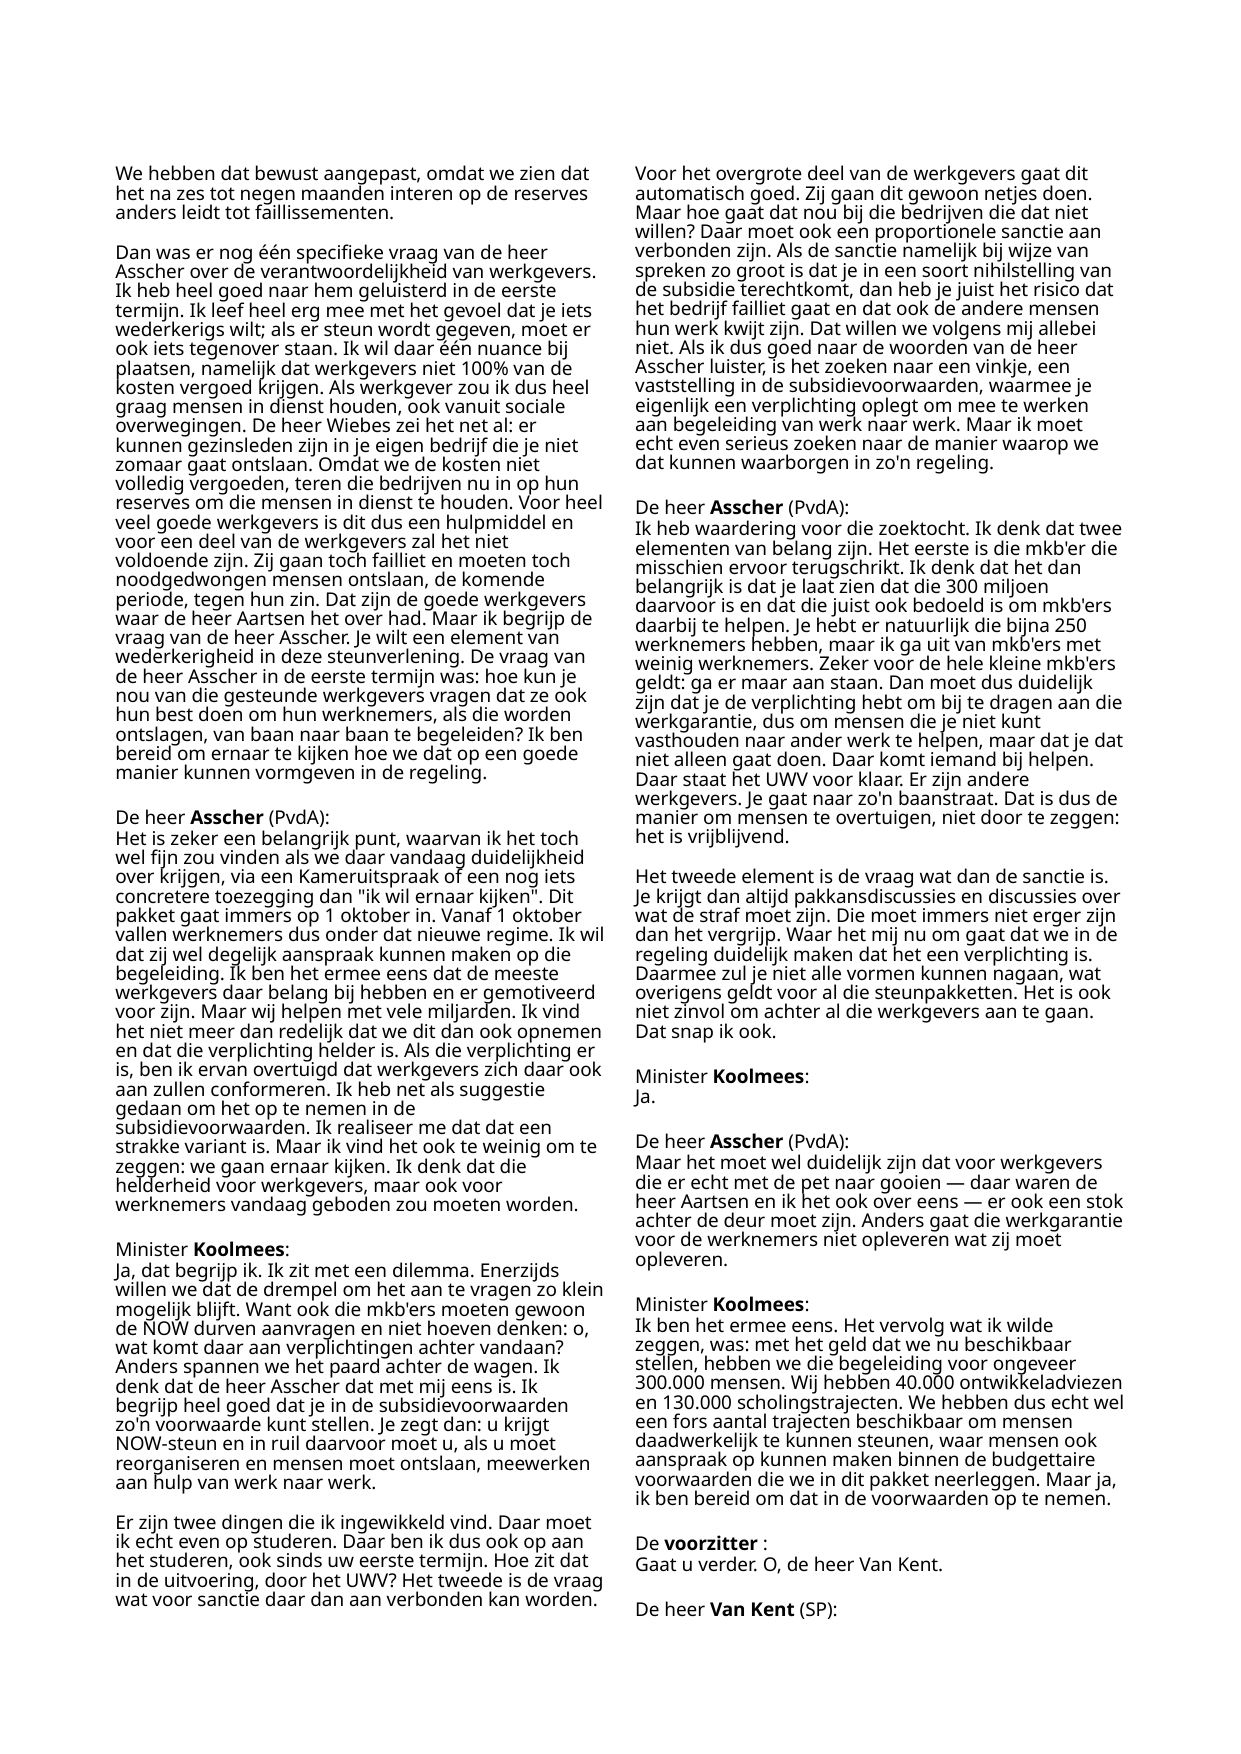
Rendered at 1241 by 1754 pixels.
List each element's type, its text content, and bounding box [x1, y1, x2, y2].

text De heer Asscher (PvdA): [635, 1129, 1125, 1154]
text De heer Asscher (PvdA): [115, 804, 605, 830]
text De heer Van Kent (SP): [635, 1596, 1125, 1622]
text Ja. [635, 1088, 1125, 1108]
text Maar het moet wel duidelijk zijn dat voor werkgevers die er echt met de pet naar gooien — daar waren de heer Aartsen en ik het ook over eens — er ook een stok achter de deur moet zijn. Anders gaat die werkgarantie voor de werknemers niet opleveren wat zij moet opleveren. [635, 1154, 1125, 1270]
text Minister Koolmees: [635, 1063, 1125, 1088]
text De heer Asscher (PvdA): [635, 494, 1125, 520]
text Er zijn twee dingen die ik ingewikkeld vind. Daar moet ik echt even op studeren. Daar ben ik dus ook op aan het studeren, ook sinds uw eerste termijn. Hoe zit dat in de uitvoering, door het UWV? Het tweede is de vraag wat voor sanctie daar dan aan verbonden kan worden. [115, 1514, 605, 1610]
text Het is zeker een belangrijk punt, waarvan ik het toch wel fijn zou vinden als we daar vandaag duidelijkheid over krijgen, via een Kameruitspraak of een nog iets concretere toezegging dan "ik wil ernaar kijken". Dit pakket gaat immers op 1 oktober in. Vanaf 1 oktober vallen werknemers dus onder dat nieuwe regime. Ik wil dat zij wel degelijk aanspraak kunnen maken op die begeleiding. Ik ben het ermee eens dat de meeste werkgevers daar belang bij hebben en er gemotiveerd voor zijn. Maar wij helpen met vele miljarden. Ik vind het niet meer dan redelijk dat we dit dan ook opnemen en dat die verplichting helder is. Als die verplichting er is, ben ik ervan overtuigd dat werkgevers zich daar ook aan zullen conformeren. Ik heb net als suggestie gedaan om het op te nemen in de subsidievoorwaarden. Ik realiseer me dat dat een strakke variant is. Maar ik vind het ook te weinig om te zeggen: we gaan ernaar kijken. Ik denk dat die helderheid voor werkgevers, maar ook voor werknemers vandaag geboden zou moeten worden. [115, 830, 605, 1215]
text Het tweede element is de vraag wat dan de sanctie is. Je krijgt dan altijd pakkansdiscussies en discussies over wat de straf moet zijn. Die moet immers niet erger zijn dan het vergrijp. Waar het mij nu om gaat dat we in de regeling duidelijk maken dat het een verplichting is. Daarmee zul je niet alle vormen kunnen nagaan, wat overigens geldt voor al die steunpakketten. Het is ook niet zinvol om achter al die werkgevers aan te gaan. Dat snap ik ook. [635, 868, 1125, 1042]
text Minister Koolmees: [635, 1291, 1125, 1317]
text Dan was er nog één specifieke vraag van de heer Asscher over de verantwoordelijkheid van werkgevers. Ik heb heel goed naar hem geluisterd in de eerste termijn. Ik leef heel erg mee met het gevoel dat je iets wederkerigs wilt; als er steun wordt gegeven, moet er ook iets tegenover staan. Ik wil daar één nuance bij plaatsen, namelijk dat werkgevers niet 100% van de kosten vergoed krijgen. Als werkgever zou ik dus heel graag mensen in dienst houden, ook vanuit sociale overwegingen. De heer Wiebes zei het net al: er kunnen gezinsleden zijn in je eigen bedrijf die je niet zomaar gaat ontslaan. Omdat we de kosten niet volledig vergoeden, teren die bedrijven nu in op hun reserves om die mensen in dienst te houden. Voor heel veel goede werkgevers is dit dus een hulpmiddel en voor een deel van de werkgevers zal het niet voldoende zijn. Zij gaan toch failliet en moeten toch noodgedwongen mensen ontslaan, de komende periode, tegen hun zin. Dat zijn de goede werkgevers waar de heer Aartsen het over had. Maar ik begrijp de vraag van de heer Asscher. Je wilt een element van wederkerigheid in deze steunverlening. De vraag van de heer Asscher in de eerste termijn was: hoe kun je nou van die gesteunde werkgevers vragen dat ze ook hun best doen om hun werknemers, als die worden ontslagen, van baan naar baan te begeleiden? Ik ben bereid om ernaar te kijken hoe we dat op een goede manier kunnen vormgeven in de regeling. [115, 244, 605, 783]
text De voorzitter : [635, 1530, 1125, 1556]
text Ik ben het ermee eens. Het vervolg wat ik wilde zeggen, was: met het geld dat we nu beschikbaar stellen, hebben we die begeleiding voor ongeveer 300.000 mensen. Wij hebben 40.000 ontwikkeladviezen en 130.000 scholingstrajecten. We hebben dus echt wel een fors aantal trajecten beschikbaar om mensen daadwerkelijk te kunnen steunen, waar mensen ook aanspraak op kunnen maken binnen de budgettaire voorwaarden die we in dit pakket neerleggen. Maar ja, ik ben bereid om dat in de voorwaarden op te nemen. [635, 1317, 1125, 1509]
text Voor het overgrote deel van de werkgevers gaat dit automatisch goed. Zij gaan dit gewoon netjes doen. Maar hoe gaat dat nou bij die bedrijven die dat niet willen? Daar moet ook een proportionele sanctie aan verbonden zijn. Als de sanctie namelijk bij wijze van spreken zo groot is dat je in een soort nihilstelling van de subsidie terechtkomt, dan heb je juist het risico dat het bedrijf failliet gaat en dat ook de andere mensen hun werk kwijt zijn. Dat willen we volgens mij allebei niet. Als ik dus goed naar de woorden van de heer Asscher luister, is het zoeken naar een vinkje, een vaststelling in de subsidievoorwaarden, waarmee je eigenlijk een verplichting oplegt om mee te werken aan begeleiding van werk naar werk. Maar ik moet echt even serieus zoeken naar de manier waarop we dat kunnen waarborgen in zo'n regeling. [635, 165, 1125, 474]
text Gaat u verder. O, de heer Van Kent. [635, 1556, 1125, 1575]
text We hebben dat bewust aangepast, omdat we zien dat het na zes tot negen maanden interen op de reserves anders leidt tot faillissementen. [115, 165, 605, 223]
text Minister Koolmees: [115, 1236, 605, 1262]
text Ja, dat begrijp ik. Ik zit met een dilemma. Enerzijds willen we dat de drempel om het aan te vragen zo klein mogelijk blijft. Want ook die mkb'ers moeten gewoon de NOW durven aanvragen en niet hoeven denken: o, wat komt daar aan verplichtingen achter vandaan? Anders spannen we het paard achter de wagen. Ik denk dat de heer Asscher dat met mij eens is. Ik begrijp heel goed dat je in de subsidievoorwaarden zo'n voorwaarde kunt stellen. Je zegt dan: u krijgt NOW-steun en in ruil daarvoor moet u, als u moet reorganiseren en mensen moet ontslaan, meewerken aan hulp van werk naar werk. [115, 1262, 605, 1493]
text Ik heb waardering voor die zoektocht. Ik denk dat twee elementen van belang zijn. Het eerste is die mkb'er die misschien ervoor terugschrikt. Ik denk dat het dan belangrijk is dat je laat zien dat die 300 miljoen daarvoor is en dat die juist ook bedoeld is om mkb'ers daarbij te helpen. Je hebt er natuurlijk die bijna 250 werknemers hebben, maar ik ga uit van mkb'ers met weinig werknemers. Zeker voor de hele kleine mkb'ers geldt: ga er maar aan staan. Dan moet dus duidelijk zijn dat je de verplichting hebt om bij te dragen aan die werkgarantie, dus om mensen die je niet kunt vasthouden naar ander werk te helpen, maar dat je dat niet alleen gaat doen. Daar komt iemand bij helpen. Daar staat het UWV voor klaar. Er zijn andere werkgevers. Je gaat naar zo'n baanstraat. Dat is dus de manier om mensen te overtuigen, niet door te zeggen: het is vrijblijvend. [635, 520, 1125, 848]
